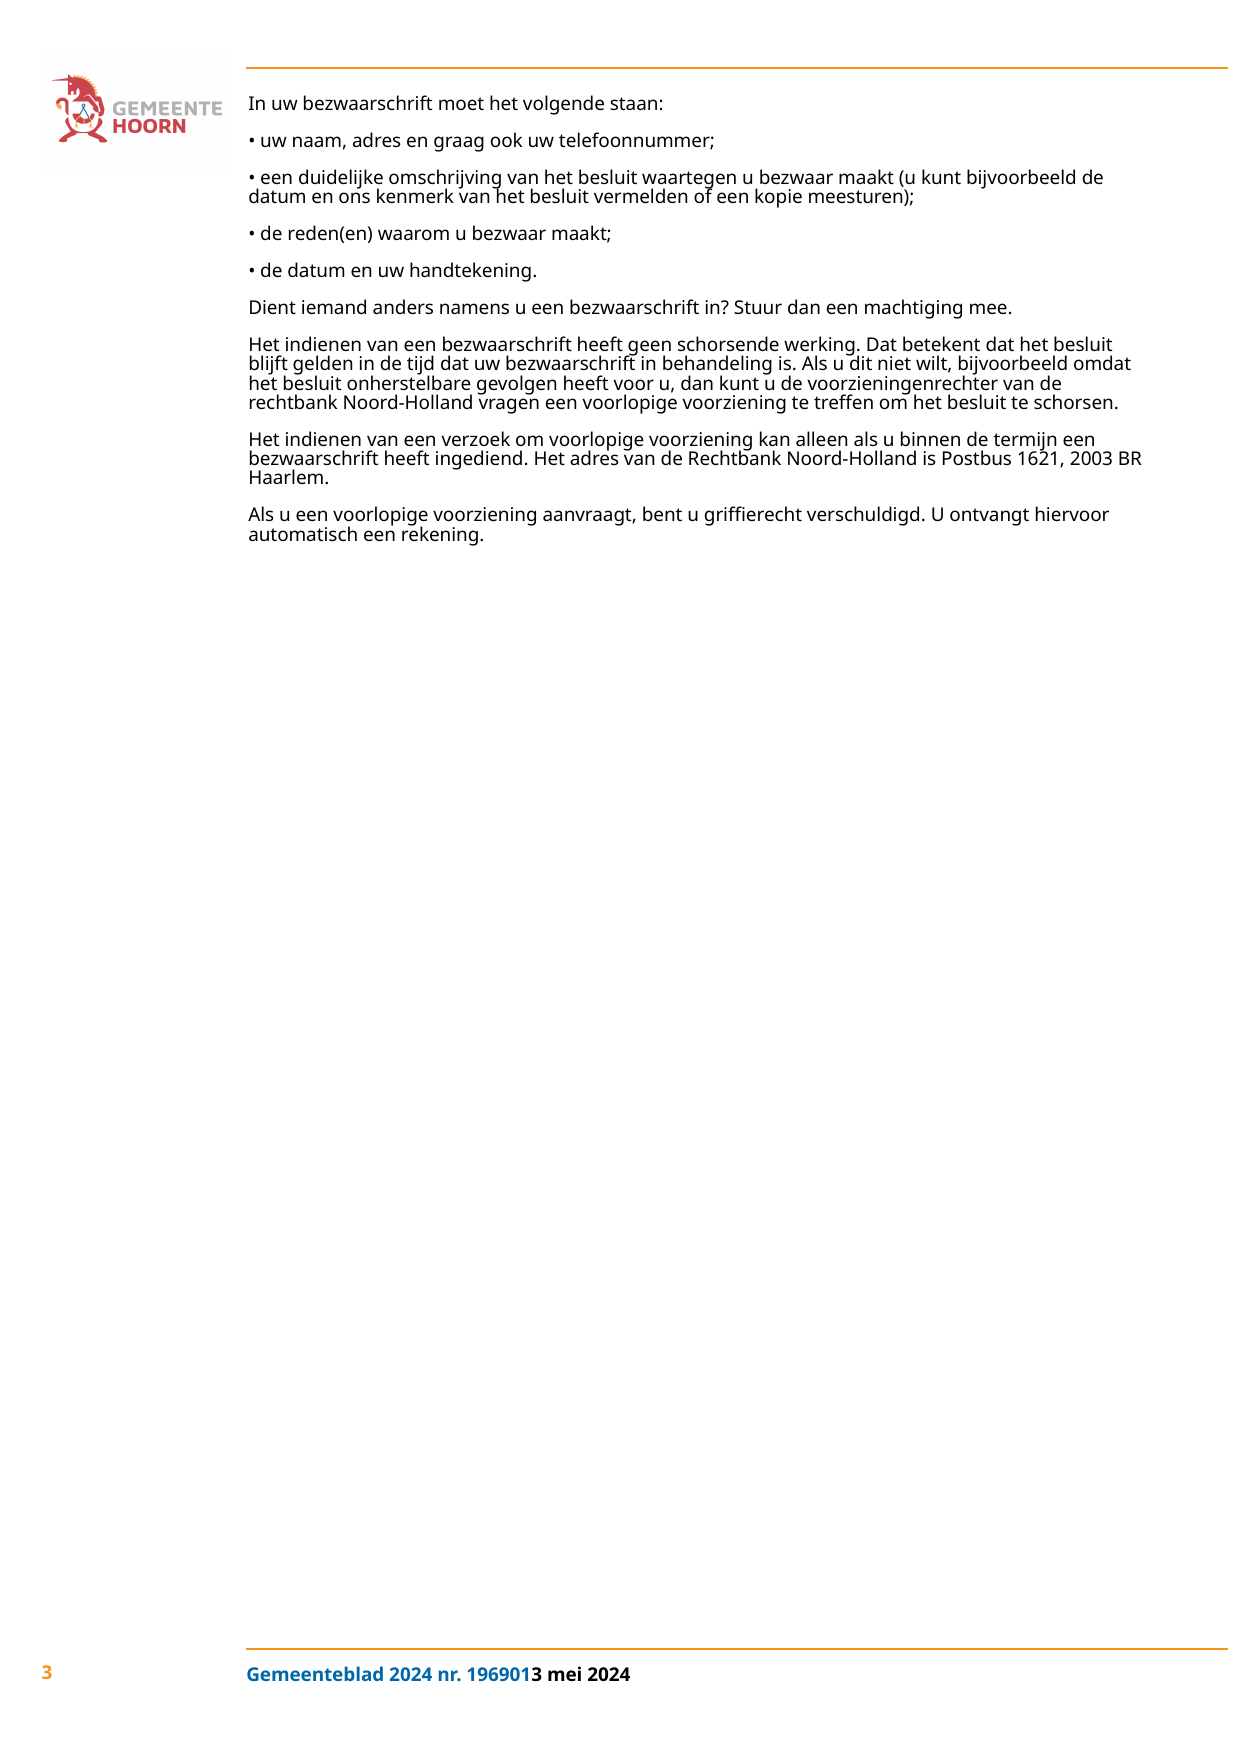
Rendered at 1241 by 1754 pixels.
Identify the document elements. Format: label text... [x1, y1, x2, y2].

text Het indienen van een verzoek om voorlopige voorziening kan alleen als u binnen de termijn een bezwaarschrift heeft ingediend. Het adres van de Rechtbank Noord-Holland is Postbus 1621, 2003 BR Haarlem. [248, 431, 1152, 488]
text Het indienen van een bezwaarschrift heeft geen schorsende werking. Dat betekent dat het besluit blijft gelden in de tijd dat uw bezwaarschrift in behandeling is. Als u dit niet wilt, bijvoorbeeld omdat het besluit onherstelbare gevolgen heeft voor u, dan kunt u de voorzieningenrechter van de rechtbank Noord-Holland vragen een voorlopige voorziening te treffen om het besluit te schorsen. [248, 336, 1152, 413]
text • een duidelijke omschrijving van het besluit waartegen u bezwaar maakt (u kunt bijvoorbeeld de datum en ons kenmerk van het besluit vermelden of een kopie meesturen); [248, 169, 1152, 207]
text • de datum en uw handtekening. [248, 262, 1152, 281]
picture [41, 47, 231, 172]
text Als u een voorlopige voorziening aanvraagt, bent u griffierecht verschuldigd. U ontvangt hiervoor automatisch een rekening. [248, 506, 1152, 545]
text Dient iemand anders namens u een bezwaarschrift in? Stuur dan een machtiging mee. [248, 299, 1152, 318]
text • uw naam, adres en graag ook uw telefoonnummer; [248, 132, 1152, 151]
text In uw bezwaarschrift moet het volgende staan: [248, 95, 1152, 114]
text • de reden(en) waarom u bezwaar maakt; [248, 225, 1152, 244]
